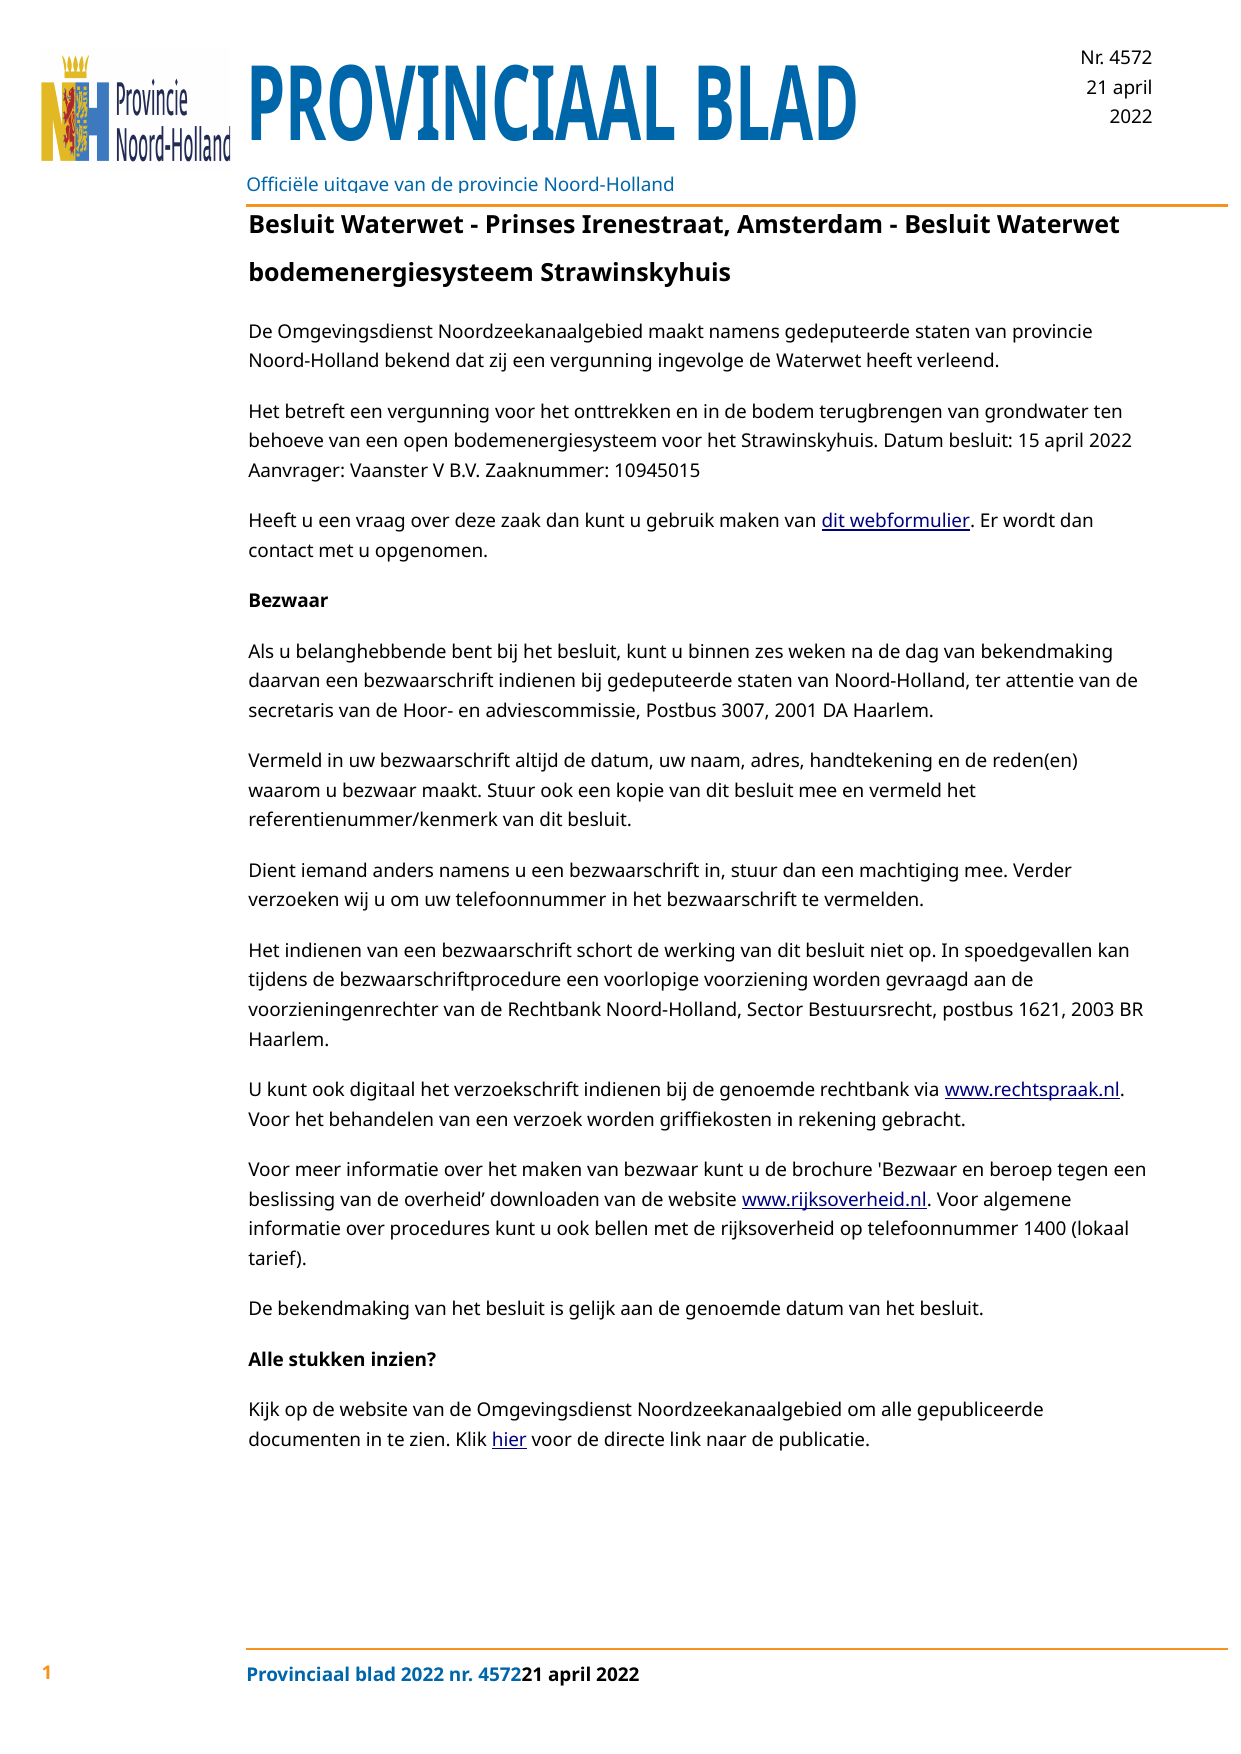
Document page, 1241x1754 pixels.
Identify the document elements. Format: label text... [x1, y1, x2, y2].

text Kijk op de website van de Omgevingsdienst Noordzeekanaalgebied om alle gepubliceerde documenten in te zien. Klik hier voor de directe link naar de publicatie. [248, 1396, 1152, 1452]
text Heeft u een vraag over deze zaak dan kunt u gebruik maken van dit webformulier. Er wordt dan contact met u opgenomen. [248, 507, 1152, 563]
text Het betreft een vergunning voor het onttrekken en in de bodem terugbrengen van grondwater ten behoeve van een open bodemenergiesysteem voor het Strawinskyhuis. Datum besluit: 15 april 2022 Aanvrager: Vaanster V B.V. Zaaknummer: 10945015 [248, 398, 1152, 483]
text Voor meer informatie over het maken van bezwaar kunt u de brochure 'Bezwaar en beroep tegen een beslissing van de overheid’ downloaden van de website www.rijksoverheid.nl. Voor algemene informatie over procedures kunt u ook bellen met de rijksoverheid op telefoonnummer 1400 (lokaal tarief). [248, 1156, 1152, 1271]
text Alle stukken inzien? [248, 1346, 1152, 1372]
text De bekendmaking van het besluit is gelijk aan de genoemde datum van het besluit. [248, 1295, 1152, 1321]
text Vermeld in uw bezwaarschrift altijd de datum, uw naam, adres, handtekening en de reden(en) waarom u bezwaar maakt. Stuur ook een kopie van dit besluit mee en vermeld het referentienummer/kenmerk van dit besluit. [248, 747, 1152, 832]
picture [41, 47, 231, 172]
text U kunt ook digitaal het verzoekschrift indienen bij de genoemde rechtbank via www.rechtspraak.nl. Voor het behandelen van een verzoek worden griffiekosten in rekening gebracht. [248, 1076, 1152, 1132]
text Bezwaar [248, 587, 1152, 613]
text Het indienen van een bezwaarschrift schort de werking van dit besluit niet op. In spoedgevallen kan tijdens de bezwaarschriftprocedure een voorlopige voorziening worden gevraagd aan de voorzieningenrechter van de Rechtbank Noord-Holland, Sector Bestuursrecht, postbus 1621, 2003 BR Haarlem. [248, 937, 1152, 1052]
text Als u belanghebbende bent bij het besluit, kunt u binnen zes weken na de dag van bekendmaking daarvan een bezwaarschrift indienen bij gedeputeerde staten van Noord-Holland, ter attentie van de secretaris van de Hoor- en adviescommissie, Postbus 3007, 2001 DA Haarlem. [248, 638, 1152, 723]
text Dient iemand anders namens u een bezwaarschrift in, stuur dan een machtiging mee. Verder verzoeken wij u om uw telefoonnummer in het bezwaarschrift te vermelden. [248, 857, 1152, 912]
text Besluit Waterwet - Prinses Irenestraat, Amsterdam - Besluit Waterwet bodemenergiesysteem Strawinskyhuis [248, 207, 1152, 288]
text De Omgevingsdienst Noordzeekanaalgebied maakt namens gedeputeerde staten van provincie Noord-Holland bekend dat zij een vergunning ingevolge de Waterwet heeft verleend. [248, 318, 1152, 373]
